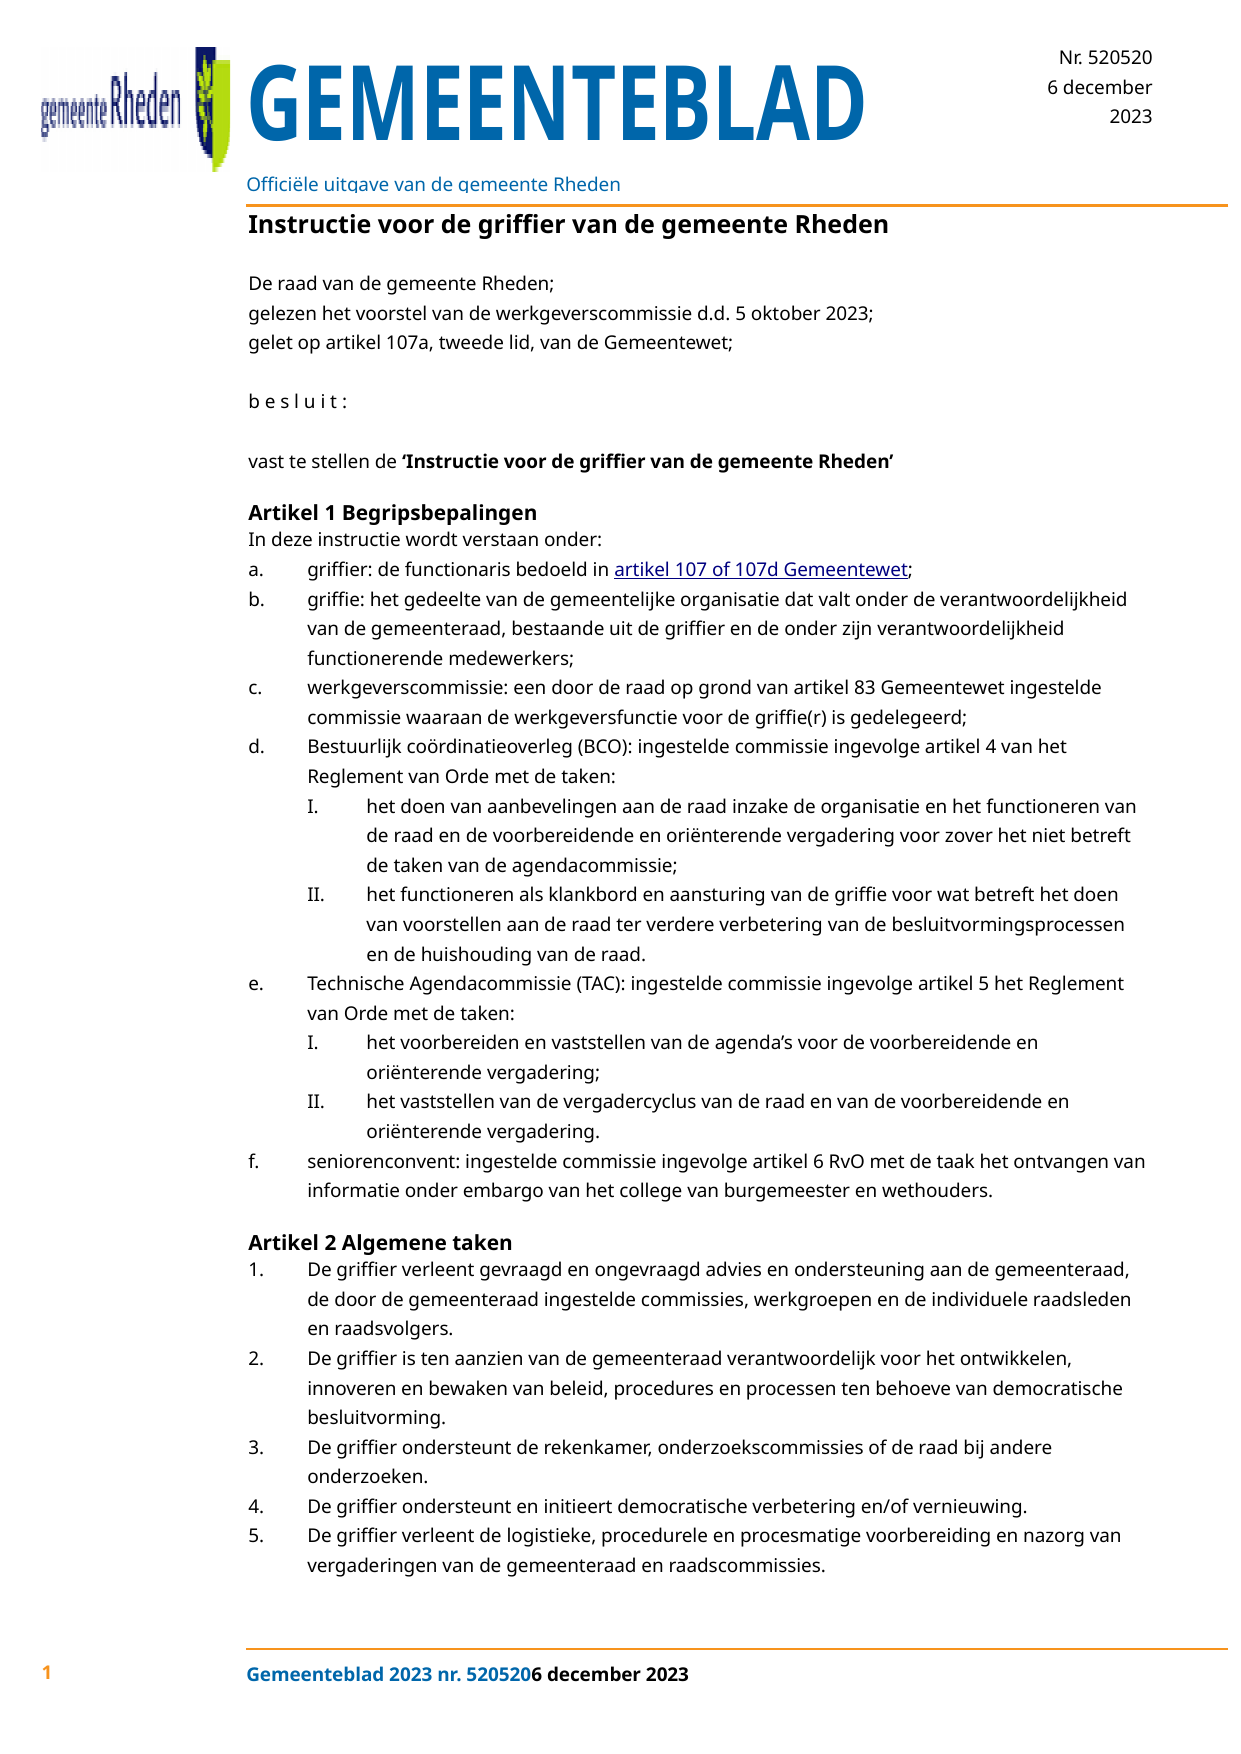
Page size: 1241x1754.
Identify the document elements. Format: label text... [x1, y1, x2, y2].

list De griffier verleent gevraagd en ongevraagd advies en ondersteuning aan de gemeenteraad, de door de gemeenteraad ingestelde commissies, werkgroepen en de individuele raadsleden en raadsvolgers. [248, 1256, 1152, 1341]
list seniorenconvent: ingestelde commissie ingevolge artikel 6 RvO met de taak het ontvangen van informatie onder embargo van het college van burgemeester en wethouders. [248, 1148, 1152, 1203]
list het voorbereiden en vaststellen van de agenda’s voor de voorbereidende en oriënterende vergadering; [307, 1029, 1152, 1085]
list werkgeverscommissie: een door de raad op grond van artikel 83 Gemeentewet ingestelde commissie waaraan de werkgeversfunctie voor de griffie(r) is gedelegeerd; [248, 674, 1152, 730]
list De griffier is ten aanzien van de gemeenteraad verantwoordelijk voor het ontwikkelen, innoveren en bewaken van beleid, procedures en processen ten behoeve van democratische besluitvorming. [248, 1345, 1152, 1430]
text De raad van de gemeente Rheden; [248, 270, 1152, 296]
list het functioneren als klankbord en aansturing van de griffie voor wat betreft het doen van voorstellen aan de raad ter verdere verbetering van de besluitvormingsprocessen en de huishouding van de raad. [307, 882, 1152, 967]
text Artikel 1 Begripsbepalingen [248, 498, 1152, 527]
text Instructie voor de griffier van de gemeente Rheden [248, 207, 1152, 241]
list De griffier ondersteunt en initieert democratische verbetering en/of vernieuwing. [248, 1493, 1152, 1519]
list De griffier ondersteunt de rekenkamer, onderzoekscommissies of de raad bij andere onderzoeken. [248, 1434, 1152, 1489]
text Artikel 2 Algemene taken [248, 1228, 1152, 1256]
text vast te stellen de ‘Instructie voor de griffier van de gemeente Rheden’ [248, 448, 1152, 473]
text gelezen het voorstel van de werkgeverscommissie d.d. 5 oktober 2023; [248, 300, 1152, 326]
list het doen van aanbevelingen aan de raad inzake de organisatie en het functioneren van de raad en de voorbereidende en oriënterende vergadering voor zover het niet betreft de taken van de agendacommissie; [307, 793, 1152, 878]
list Technische Agendacommissie (TAC): ingestelde commissie ingevolge artikel 5 het Reglement van Orde met de taken: [248, 970, 1152, 1026]
list het vaststellen van de vergadercyclus van de raad en van de voorbereidende en oriënterende vergadering. [307, 1089, 1152, 1144]
text In deze instructie wordt verstaan onder: [248, 527, 1152, 552]
text b e s l u i t : [248, 389, 1152, 414]
text gelet op artikel 107a, tweede lid, van de Gemeentewet; [248, 329, 1152, 355]
list Bestuurlijk coördinatieoverleg (BCO): ingestelde commissie ingevolge artikel 4 van het Reglement van Orde met de taken: [248, 734, 1152, 789]
picture [41, 47, 231, 172]
list griffie: het gedeelte van de gemeentelijke organisatie dat valt onder de verantwoordelijkheid van de gemeenteraad, bestaande uit de griffier en de onder zijn verantwoordelijkheid functionerende medewerkers; [248, 586, 1152, 671]
list griffier: de functionaris bedoeld in artikel 107 of 107d Gemeentewet; [248, 556, 1152, 582]
list De griffier verleent de logistieke, procedurele en procesmatige voorbereiding en nazorg van vergaderingen van de gemeenteraad en raadscommissies. [248, 1523, 1152, 1578]
